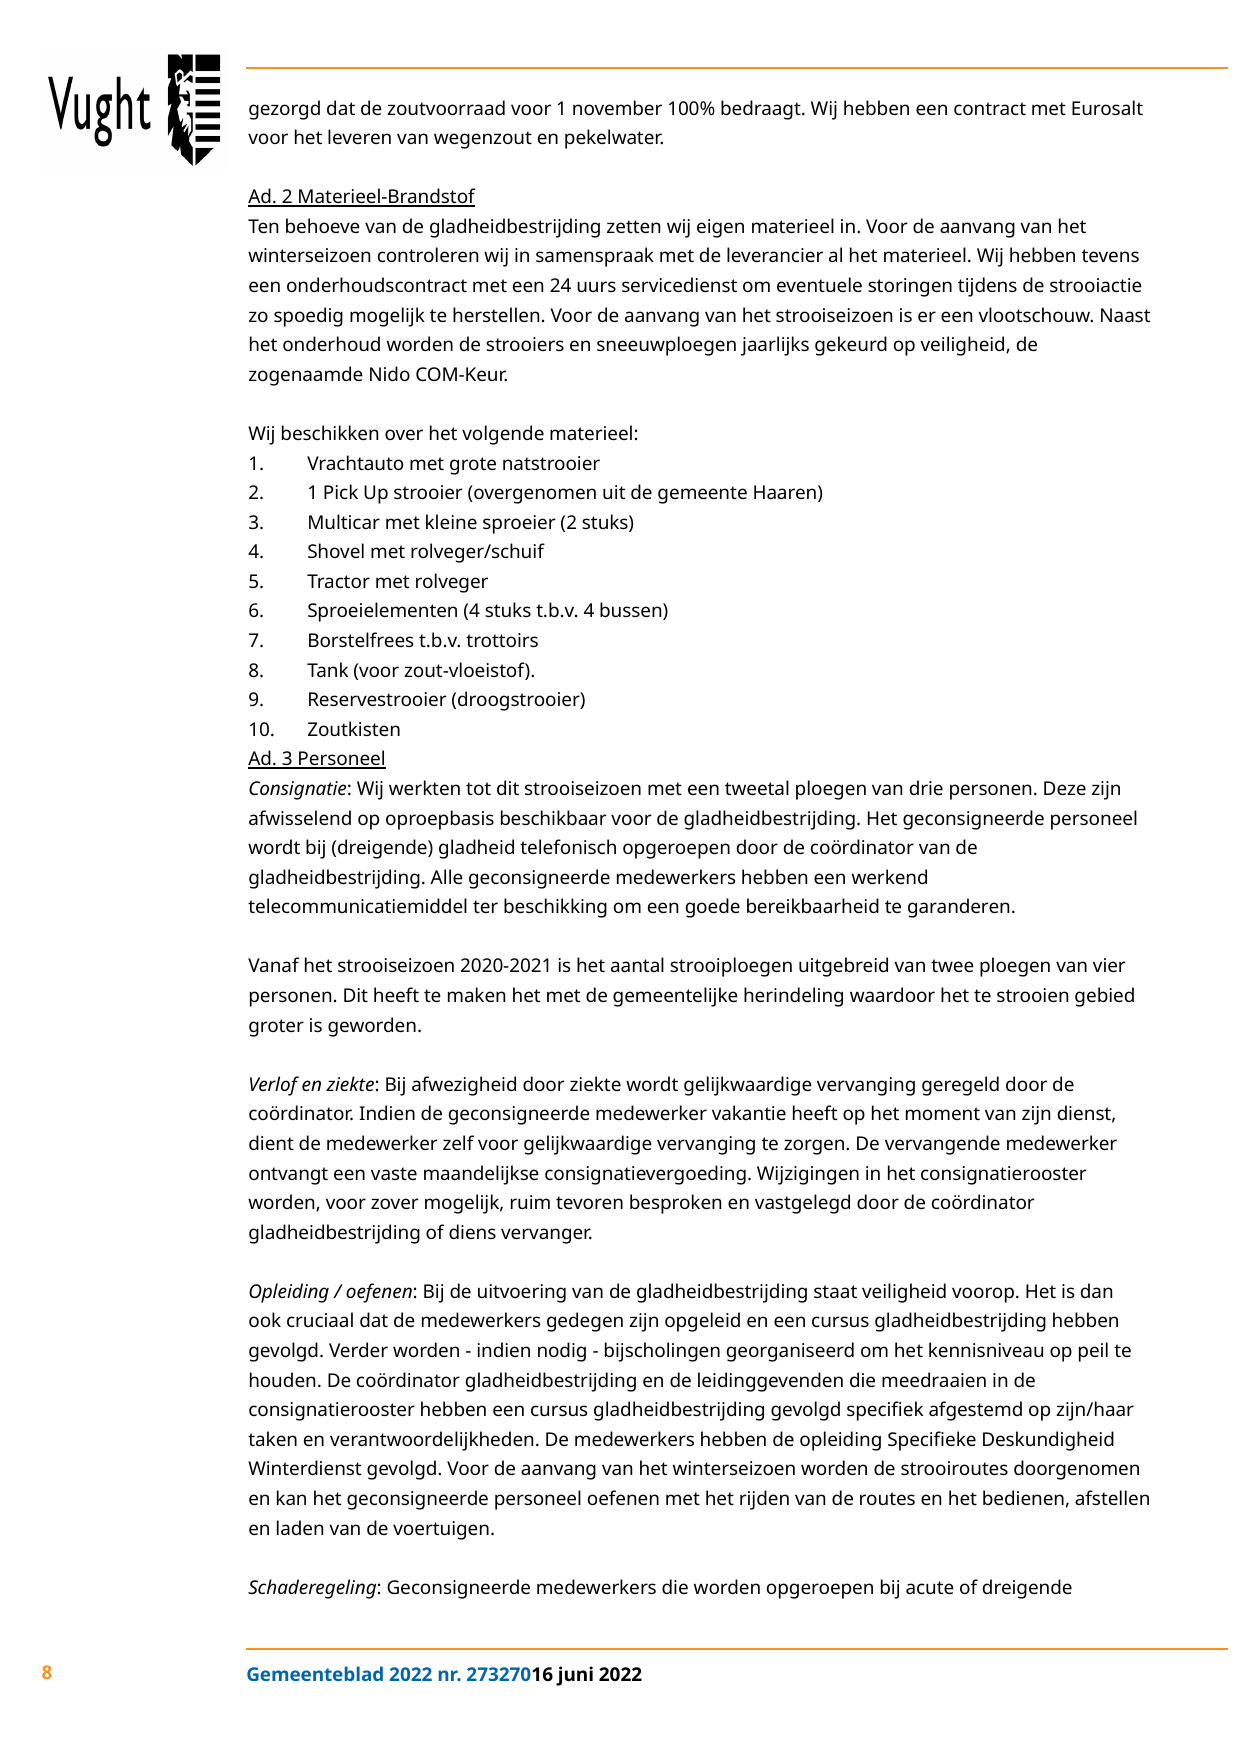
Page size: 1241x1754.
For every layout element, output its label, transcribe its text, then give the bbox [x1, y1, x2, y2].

list 1 Pick Up strooier (overgenomen uit de gemeente Haaren) [248, 479, 1152, 505]
list Zoutkisten [248, 716, 1152, 742]
text Schaderegeling: Geconsigneerde medewerkers die worden opgeroepen bij acute of dreigende [248, 1574, 1152, 1600]
text Ad. 3 Personeel [248, 746, 1152, 771]
list Multicar met kleine sproeier (2 stuks) [248, 509, 1152, 535]
text Wij beschikken over het volgende materieel: [248, 420, 1152, 446]
list Shovel met rolveger/schuif [248, 538, 1152, 564]
text Ten behoeve van de gladheidbestrijding zetten wij eigen materieel in. Voor de aanvang van het winterseizoen controleren wij in samenspraak met de leverancier al het materieel. Wij hebben tevens een onderhoudscontract met een 24 uurs servicedienst om eventuele storingen tijdens de strooiactie zo spoedig mogelijk te herstellen. Voor de aanvang van het strooiseizoen is er een vlootschouw. Naast het onderhoud worden de strooiers en sneeuwploegen jaarlijks gekeurd op veiligheid, de zogenaamde Nido COM-Keur. [248, 213, 1152, 387]
list Sproeielementen (4 stuks t.b.v. 4 bussen) [248, 598, 1152, 623]
list Vrachtauto met grote natstrooier [248, 450, 1152, 476]
picture [41, 47, 231, 172]
list Borstelfrees t.b.v. trottoirs [248, 627, 1152, 653]
text Consignatie: Wij werkten tot dit strooiseizoen met een tweetal ploegen van drie personen. Deze zijn afwisselend op oproepbasis beschikbaar voor de gladheidbestrijding. Het geconsigneerde personeel wordt bij (dreigende) gladheid telefonisch opgeroepen door de coördinator van de gladheidbestrijding. Alle geconsigneerde medewerkers hebben een werkend telecommunicatiemiddel ter beschikking om een goede bereikbaarheid te garanderen. [248, 775, 1152, 919]
text gezorgd dat de zoutvoorraad voor 1 november 100% bedraagt. Wij hebben een contract met Eurosalt voor het leveren van wegenzout en pekelwater. [248, 95, 1152, 150]
list Tank (voor zout-vloeistof). [248, 657, 1152, 683]
text Opleiding / oefenen: Bij de uitvoering van de gladheidbestrijding staat veiligheid voorop. Het is dan ook cruciaal dat de medewerkers gedegen zijn opgeleid en een cursus gladheidbestrijding hebben gevolgd. Verder worden - indien nodig - bijscholingen georganiseerd om het kennisniveau op peil te houden. De coördinator gladheidbestrijding en de leidinggevenden die meedraaien in de consignatierooster hebben een cursus gladheidbestrijding gevolgd specifiek afgestemd op zijn/haar taken en verantwoordelijkheden. De medewerkers hebben de opleiding Specifieke Deskundigheid Winterdienst gevolgd. Voor de aanvang van het winterseizoen worden de strooiroutes doorgenomen en kan het geconsigneerde personeel oefenen met het rijden van de routes en het bedienen, afstellen en laden van de voertuigen. [248, 1278, 1152, 1541]
list Tractor met rolveger [248, 568, 1152, 594]
text Ad. 2 Materieel-Brandstof [248, 183, 1152, 209]
list Reservestrooier (droogstrooier) [248, 686, 1152, 712]
text Vanaf het strooiseizoen 2020-2021 is het aantal strooiploegen uitgebreid van twee ploegen van vier personen. Dit heeft te maken het met de gemeentelijke herindeling waardoor het te strooien gebied groter is geworden. [248, 953, 1152, 1038]
text Verlof en ziekte: Bij afwezigheid door ziekte wordt gelijkwaardige vervanging geregeld door de coördinator. Indien de geconsigneerde medewerker vakantie heeft op het moment van zijn dienst, dient de medewerker zelf voor gelijkwaardige vervanging te zorgen. De vervangende medewerker ontvangt een vaste maandelijkse consignatievergoeding. Wijzigingen in het consignatierooster worden, voor zover mogelijk, ruim tevoren besproken en vastgelegd door de coördinator gladheidbestrijding of diens vervanger. [248, 1071, 1152, 1245]
